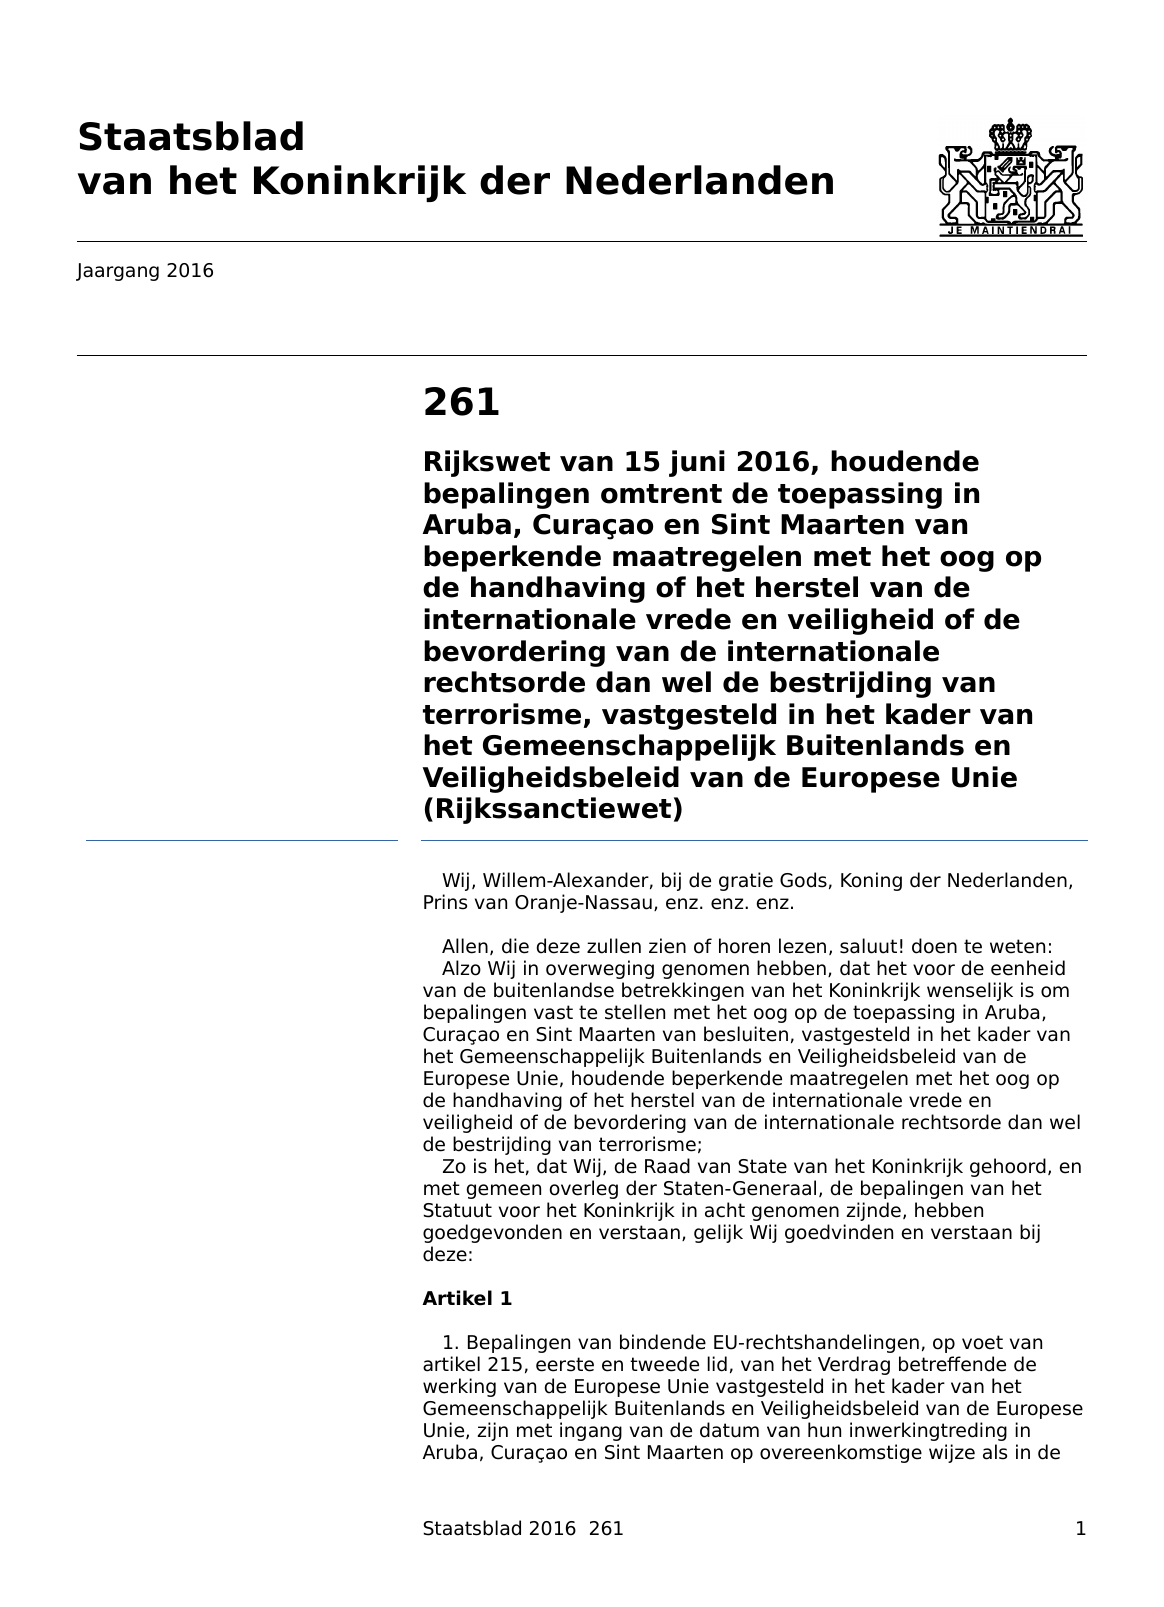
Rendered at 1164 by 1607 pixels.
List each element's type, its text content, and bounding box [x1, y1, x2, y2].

text Allen, die deze zullen zien of horen lezen, saluut! doen te weten: [422, 936, 1087, 958]
text Zo is het, dat Wij, de Raad van State van het Koninkrijk gehoord, en met gemeen overleg der Staten-Generaal, de bepalingen van het Statuut voor het Koninkrijk in acht genomen zijnde, hebben goedgevonden en verstaan, gelijk Wij goedvinden en verstaan bij deze: [422, 1156, 1087, 1266]
table_header [886, 100, 1087, 241]
table_cell Jaargang 2016 [77, 242, 1087, 355]
picture [936, 115, 1087, 240]
text Alzo Wij in overweging genomen hebben, dat het voor de eenheid van de buitenlandse betrekkingen van het Koninkrijk wenselijk is om bepalingen vast te stellen met het oog op de toepassing in Aruba, Curaçao en Sint Maarten van besluiten, vastgesteld in het kader van het Gemeenschappelijk Buitenlands en Veiligheidsbeleid van de Europese Unie, houdende beperkende maatregelen met het oog op de handhaving of het herstel van de internationale vrede en veiligheid of de bevordering van de internationale rechtsorde dan wel de bestrijding van terrorisme; [422, 958, 1087, 1156]
text Wij, Willem-Alexander, bij de gratie Gods, Koning der Nederlanden, Prins van Oranje-Nassau, enz. enz. enz. [422, 870, 1087, 914]
subtitle 261 [422, 381, 1087, 424]
table_header Staatsblad van het Koninkrijk der Nederlanden [77, 100, 886, 241]
text Rijkswet van 15 juni 2016, houdende bepalingen omtrent de toepassing in Aruba, Curaçao en Sint Maarten van beperkende maatregelen met het oog op de handhaving of het herstel van de internationale vrede en veiligheid of de bevordering van de internationale rechtsorde dan wel de bestrijding van terrorisme, vastgesteld in het kader van het Gemeenschappelijk Buitenlands en Veiligheidsbeleid van de Europese Unie (Rijkssanctiewet) [422, 447, 1087, 825]
subtitle Artikel 1 [422, 1288, 1087, 1310]
text 1. Bepalingen van bindende EU-rechtshandelingen, op voet van artikel 215, eerste en tweede lid, van het Verdrag betreffende de werking van de Europese Unie vastgesteld in het kader van het Gemeenschappelijk Buitenlands en Veiligheidsbeleid van de Europese Unie, zijn met ingang van de datum van hun inwerkingtreding in Aruba, Curaçao en Sint Maarten op overeenkomstige wijze als in de [422, 1332, 1087, 1464]
